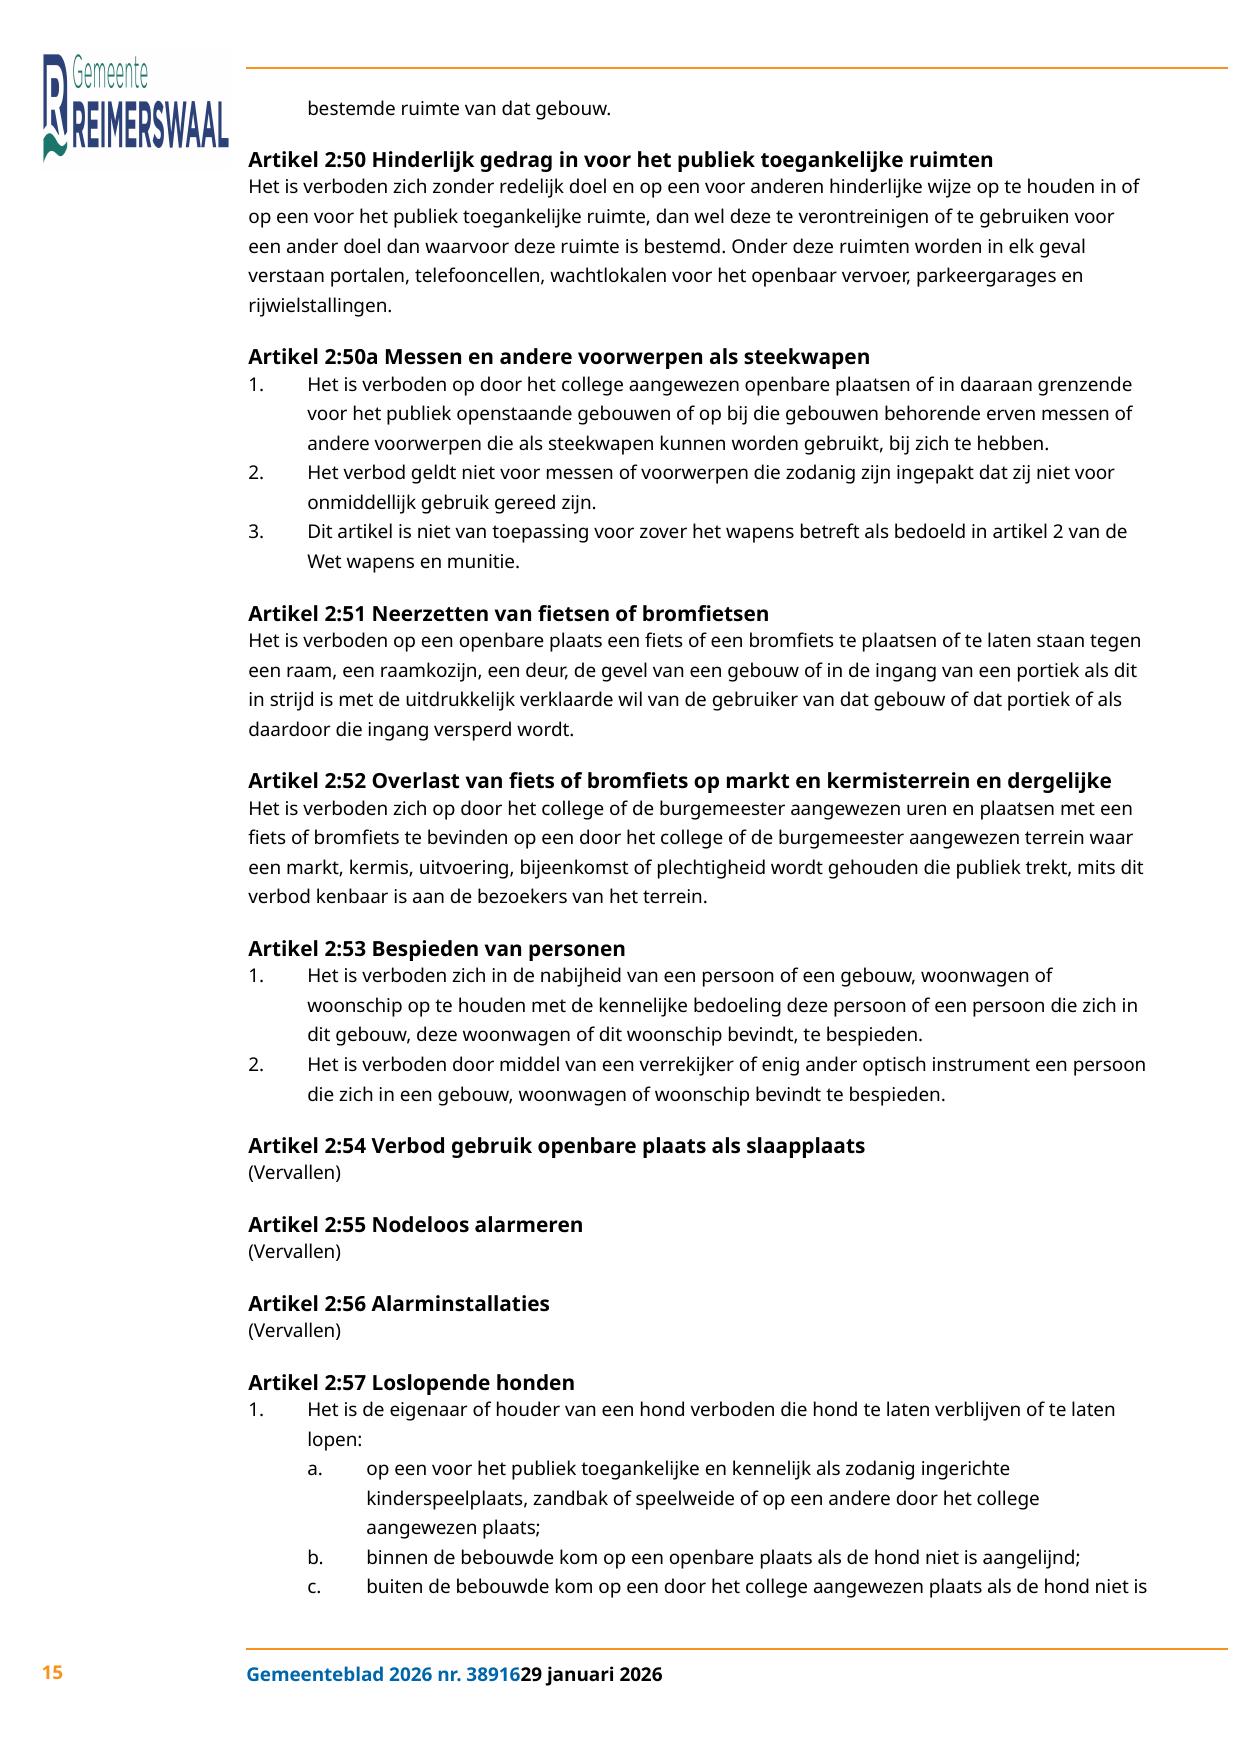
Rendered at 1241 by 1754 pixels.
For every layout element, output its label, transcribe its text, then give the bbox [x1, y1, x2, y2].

text Artikel 2:50 Hinderlijk gedrag in voor het publiek toegankelijke ruimten [248, 145, 1152, 174]
text Het is verboden op een openbare plaats een fiets of een bromfiets te plaatsen of te laten staan tegen een raam, een raamkozijn, een deur, de gevel van een gebouw of in de ingang van een portiek als dit in strijd is met de uitdrukkelijk verklaarde wil van de gebruiker van dat gebouw of dat portiek of als daardoor die ingang versperd wordt. [248, 627, 1152, 742]
picture [41, 47, 231, 172]
text Artikel 2:50a Messen en andere voorwerpen als steekwapen [248, 342, 1152, 371]
list Het is de eigenaar of houder van een hond verboden die hond te laten verblijven of te laten lopen: [248, 1396, 1152, 1451]
text Het is verboden zich op door het college of de burgemeester aangewezen uren en plaatsen met een fiets of bromfiets te bevinden op een door het college of de burgemeester aangewezen terrein waar een markt, kermis, uitvoering, bijeenkomst of plechtigheid wordt gehouden die publiek trekt, mits dit verbod kenbaar is aan de bezoekers van het terrein. [248, 795, 1152, 909]
text Artikel 2:51 Neerzetten van fietsen of bromfietsen [248, 599, 1152, 627]
text Artikel 2:54 Verbod gebruik openbare plaats als slaapplaats [248, 1131, 1152, 1159]
list Het is verboden op door het college aangewezen openbare plaatsen of in daaraan grenzende voor het publiek openstaande gebouwen of op bij die gebouwen behorende erven messen of andere voorwerpen die als steekwapen kunnen worden gebruikt, bij zich te hebben. [248, 371, 1152, 456]
text Artikel 2:52 Overlast van fiets of bromfiets op markt en kermisterrein en dergelijke [248, 766, 1152, 795]
text (Vervallen) [248, 1317, 1152, 1343]
list buiten de bebouwde kom op een door het college aangewezen plaats als de hond niet is [307, 1574, 1152, 1599]
list Het is verboden door middel van een verrekijker of enig ander optisch instrument een persoon die zich in een gebouw, woonwagen of woonschip bevindt te bespieden. [248, 1051, 1152, 1106]
text (Vervallen) [248, 1159, 1152, 1185]
list op een voor het publiek toegankelijke en kennelijk als zodanig ingerichte kinderspeelplaats, zandbak of speelweide of op een andere door het college aangewezen plaats; [307, 1455, 1152, 1540]
text Artikel 2:53 Bespieden van personen [248, 934, 1152, 962]
list Dit artikel is niet van toepassing voor zover het wapens betreft als bedoeld in artikel 2 van de Wet wapens en munitie. [248, 519, 1152, 574]
text Het is verboden zich zonder redelijk doel en op een voor anderen hinderlijke wijze op te houden in of op een voor het publiek toegankelijke ruimte, dan wel deze te verontreinigen of te gebruiken voor een ander doel dan waarvoor deze ruimte is bestemd. Onder deze ruimten worden in elk geval verstaan portalen, telefooncellen, wachtlokalen voor het openbaar vervoer, parkeergarages en rijwielstallingen. [248, 174, 1152, 318]
list Het verbod geldt niet voor messen of voorwerpen die zodanig zijn ingepakt dat zij niet voor onmiddellijk gebruik gereed zijn. [248, 459, 1152, 515]
list Het is verboden zich in de nabijheid van een persoon of een gebouw, woonwagen of woonschip op te houden met de kennelijke bedoeling deze persoon of een persoon die zich in dit gebouw, deze woonwagen of dit woonschip bevindt, te bespieden. [248, 962, 1152, 1047]
text Artikel 2:57 Loslopende honden [248, 1368, 1152, 1396]
text Artikel 2:56 Alarminstallaties [248, 1289, 1152, 1317]
text (Vervallen) [248, 1238, 1152, 1264]
text Artikel 2:55 Nodeloos alarmeren [248, 1210, 1152, 1238]
list binnen de bebouwde kom op een openbare plaats als de hond niet is aangelijnd; [307, 1544, 1152, 1570]
list bestemde ruimte van dat gebouw. [248, 95, 1152, 121]
